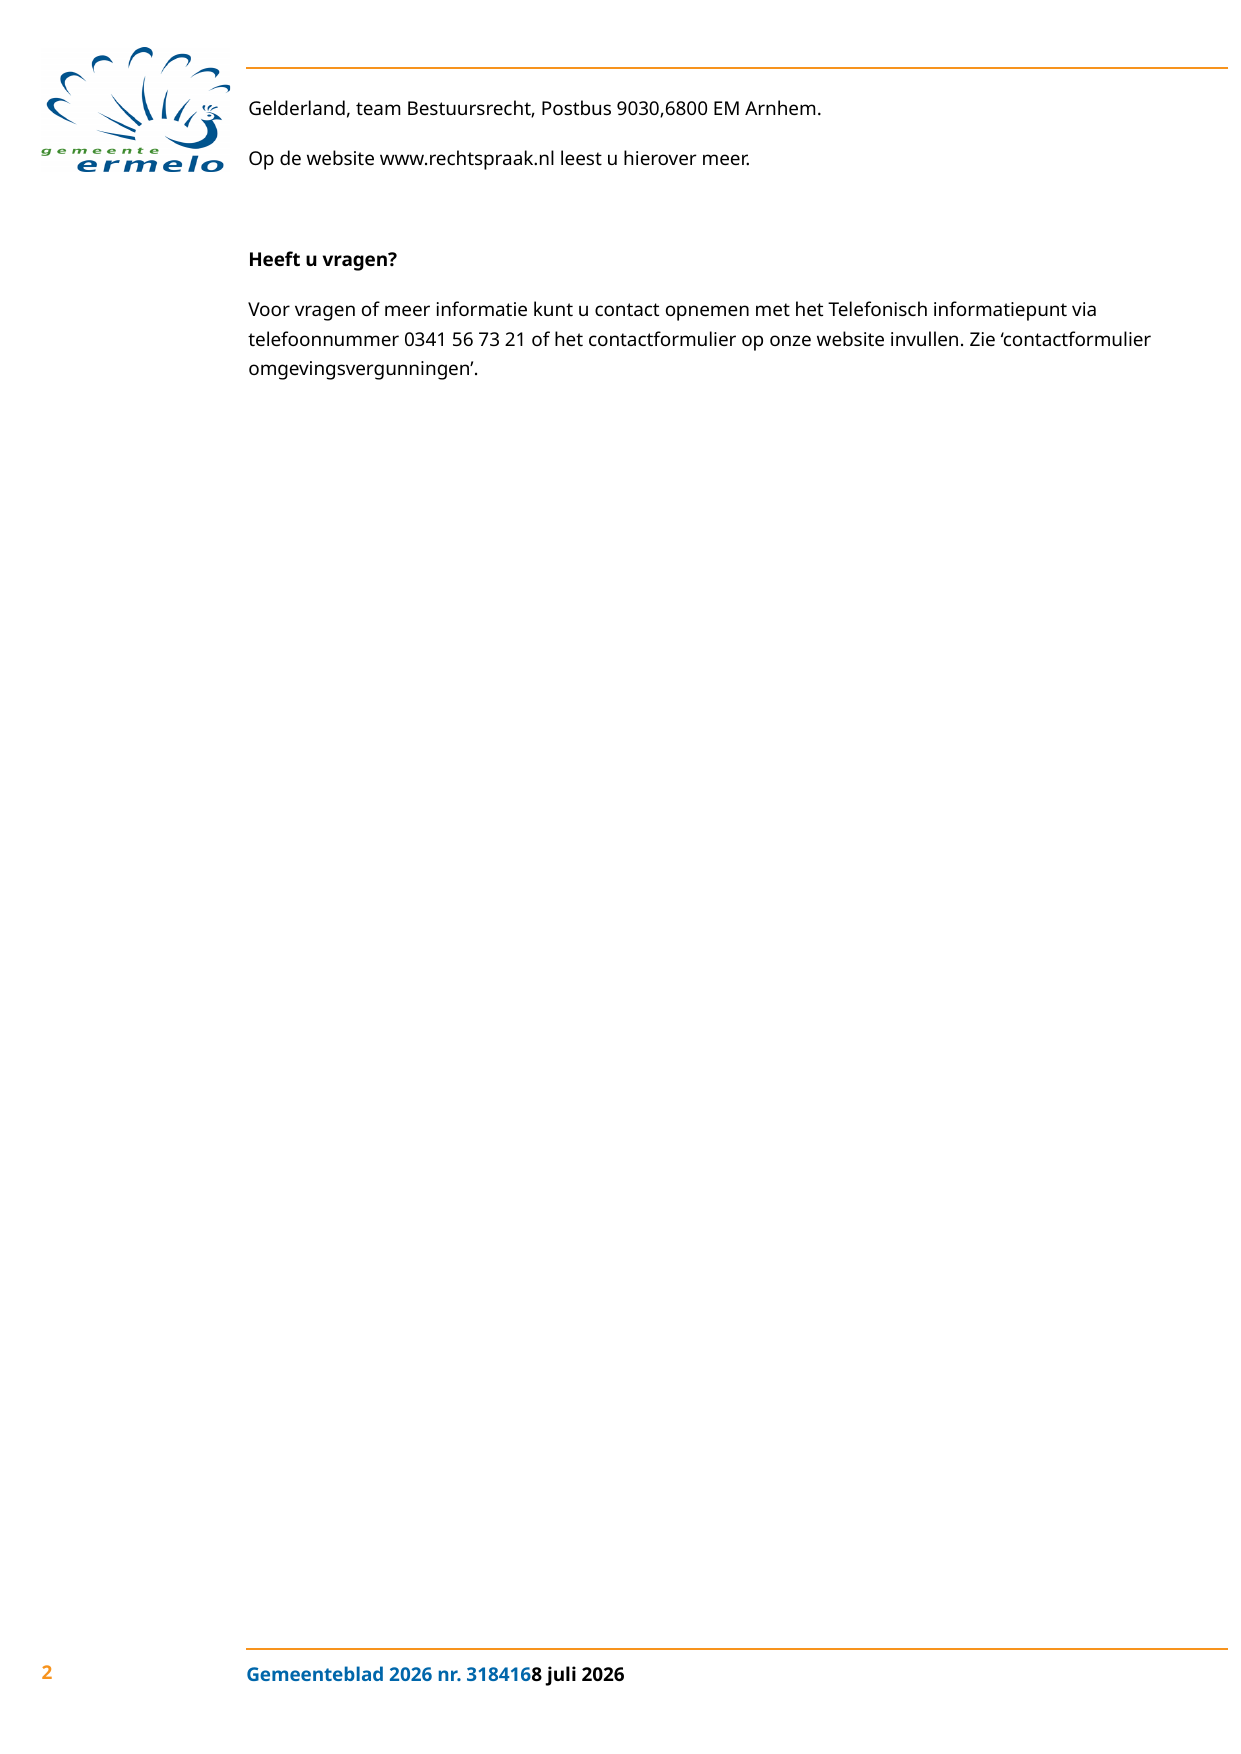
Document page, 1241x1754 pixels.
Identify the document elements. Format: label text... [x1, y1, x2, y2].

picture [41, 47, 231, 172]
text Voor vragen of meer informatie kunt u contact opnemen met het Telefonisch informatiepunt via telefoonnummer 0341 56 73 21 of het contactformulier op onze website invullen. Zie ‘contactformulier omgevingsvergunningen’. [248, 296, 1152, 381]
text Op de website www.rechtspraak.nl leest u hierover meer. [248, 145, 1152, 171]
text Gelderland, team Bestuursrecht, Postbus 9030,6800 EM Arnhem. [248, 95, 1152, 121]
text Heeft u vragen? [248, 246, 1152, 272]
